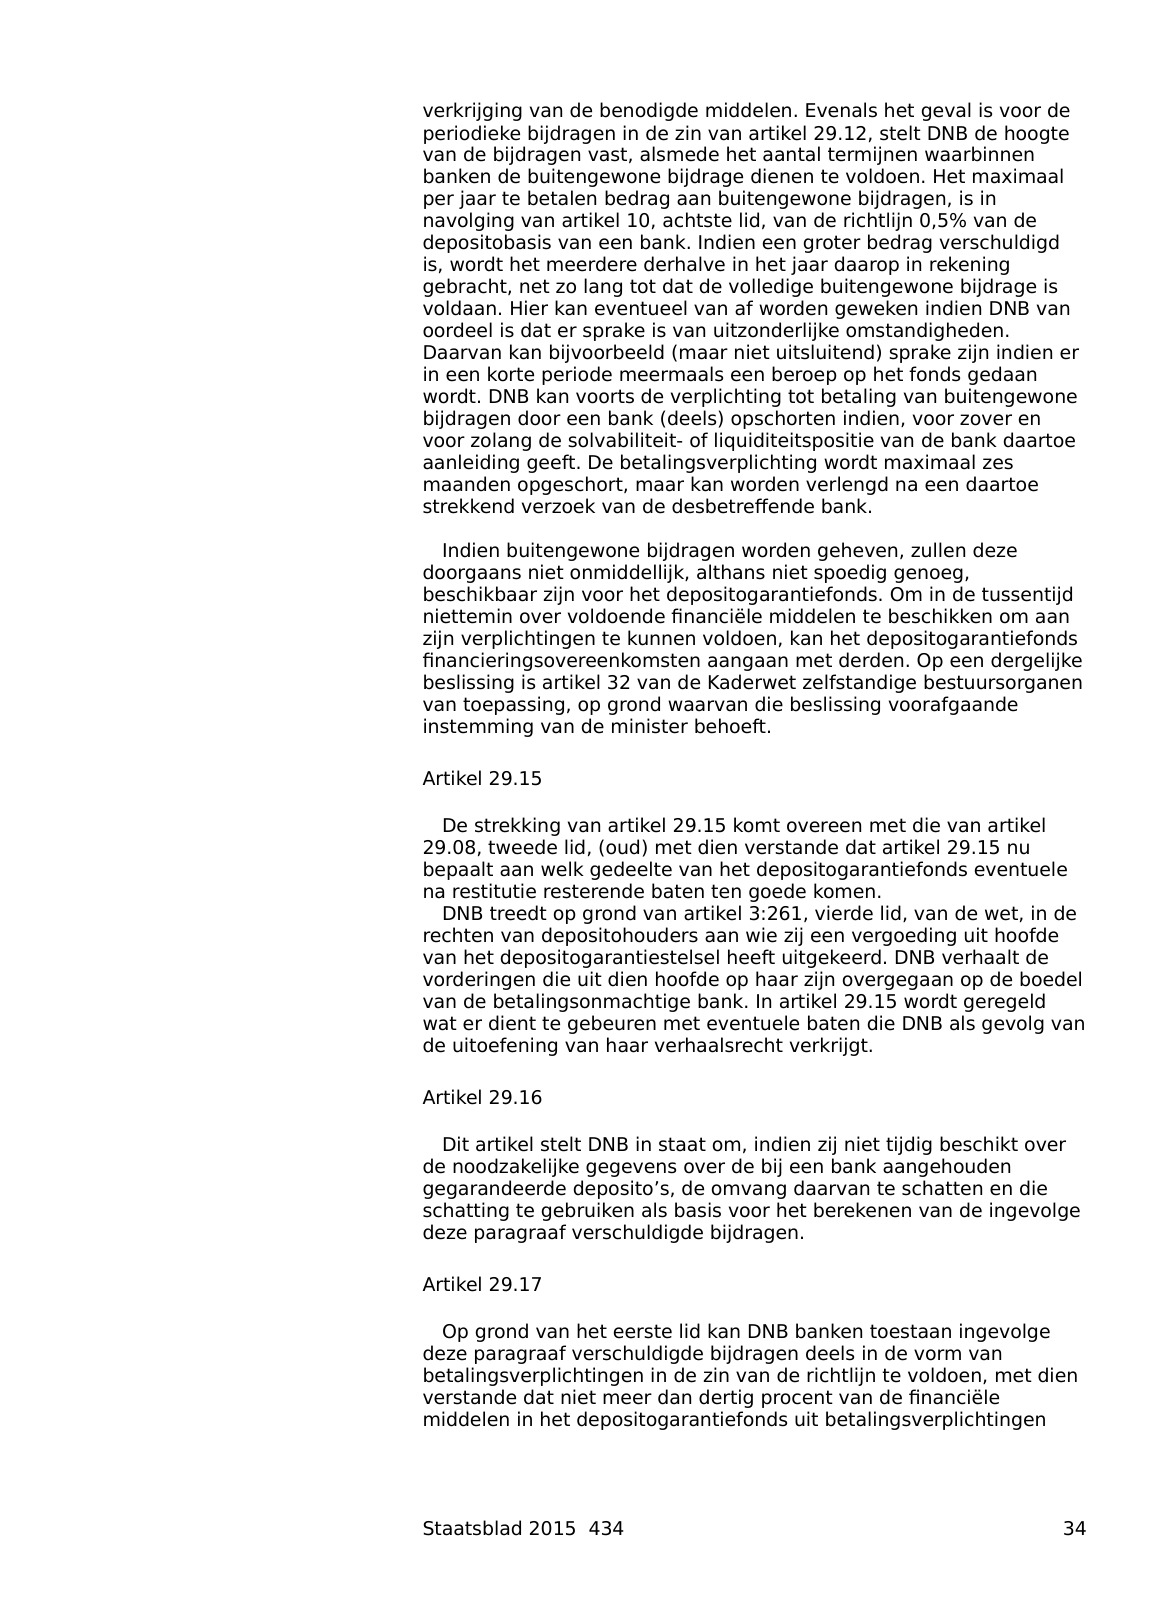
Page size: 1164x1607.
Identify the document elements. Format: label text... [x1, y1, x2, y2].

subtitle Artikel 29.17 [422, 1274, 1087, 1296]
text verkrijging van de benodigde middelen. Evenals het geval is voor de periodieke bijdragen in de zin van artikel 29.12, stelt DNB de hoogte van de bijdragen vast, alsmede het aantal termijnen waarbinnen banken de buitengewone bijdrage dienen te voldoen. Het maximaal per jaar te betalen bedrag aan buitengewone bijdragen, is in navolging van artikel 10, achtste lid, van de richtlijn 0,5% van de depositobasis van een bank. Indien een groter bedrag verschuldigd is, wordt het meerdere derhalve in het jaar daarop in rekening gebracht, net zo lang tot dat de volledige buitengewone bijdrage is voldaan. Hier kan eventueel van af worden geweken indien DNB van oordeel is dat er sprake is van uitzonderlijke omstandigheden. Daarvan kan bijvoorbeeld (maar niet uitsluitend) sprake zijn indien er in een korte periode meermaals een beroep op het fonds gedaan wordt. DNB kan voorts de verplichting tot betaling van buitengewone bijdragen door een bank (deels) opschorten indien, voor zover en voor zolang de solvabiliteit- of liquiditeitspositie van de bank daartoe aanleiding geeft. De betalingsverplichting wordt maximaal zes maanden opgeschort, maar kan worden verlengd na een daartoe strekkend verzoek van de desbetreffende bank. [422, 100, 1087, 518]
text Indien buitengewone bijdragen worden geheven, zullen deze doorgaans niet onmiddellijk, althans niet spoedig genoeg, beschikbaar zijn voor het depositogarantiefonds. Om in de tussentijd niettemin over voldoende financiële middelen te beschikken om aan zijn verplichtingen te kunnen voldoen, kan het depositogarantiefonds financieringsovereenkomsten aangaan met derden. Op een dergelijke beslissing is artikel 32 van de Kaderwet zelfstandige bestuursorganen van toepassing, op grond waarvan die beslissing voorafgaande instemming van de minister behoeft. [422, 540, 1087, 738]
text Op grond van het eerste lid kan DNB banken toestaan ingevolge deze paragraaf verschuldigde bijdragen deels in de vorm van betalingsverplichtingen in de zin van de richtlijn te voldoen, met dien verstande dat niet meer dan dertig procent van de financiële middelen in het depositogarantiefonds uit betalingsverplichtingen [422, 1321, 1087, 1431]
subtitle Artikel 29.15 [422, 768, 1087, 790]
text DNB treedt op grond van artikel 3:261, vierde lid, van de wet, in de rechten van depositohouders aan wie zij een vergoeding uit hoofde van het depositogarantiestelsel heeft uitgekeerd. DNB verhaalt de vorderingen die uit dien hoofde op haar zijn overgegaan op de boedel van de betalingsonmachtige bank. In artikel 29.15 wordt geregeld wat er dient te gebeuren met eventuele baten die DNB als gevolg van de uitoefening van haar verhaalsrecht verkrijgt. [422, 903, 1087, 1057]
text Dit artikel stelt DNB in staat om, indien zij niet tijdig beschikt over de noodzakelijke gegevens over de bij een bank aangehouden gegarandeerde deposito’s, de omvang daarvan te schatten en die schatting te gebruiken als basis voor het berekenen van de ingevolge deze paragraaf verschuldigde bijdragen. [422, 1134, 1087, 1244]
text De strekking van artikel 29.15 komt overeen met die van artikel 29.08, tweede lid, (oud) met dien verstande dat artikel 29.15 nu bepaalt aan welk gedeelte van het depositogarantiefonds eventuele na restitutie resterende baten ten goede komen. [422, 815, 1087, 903]
subtitle Artikel 29.16 [422, 1087, 1087, 1109]
